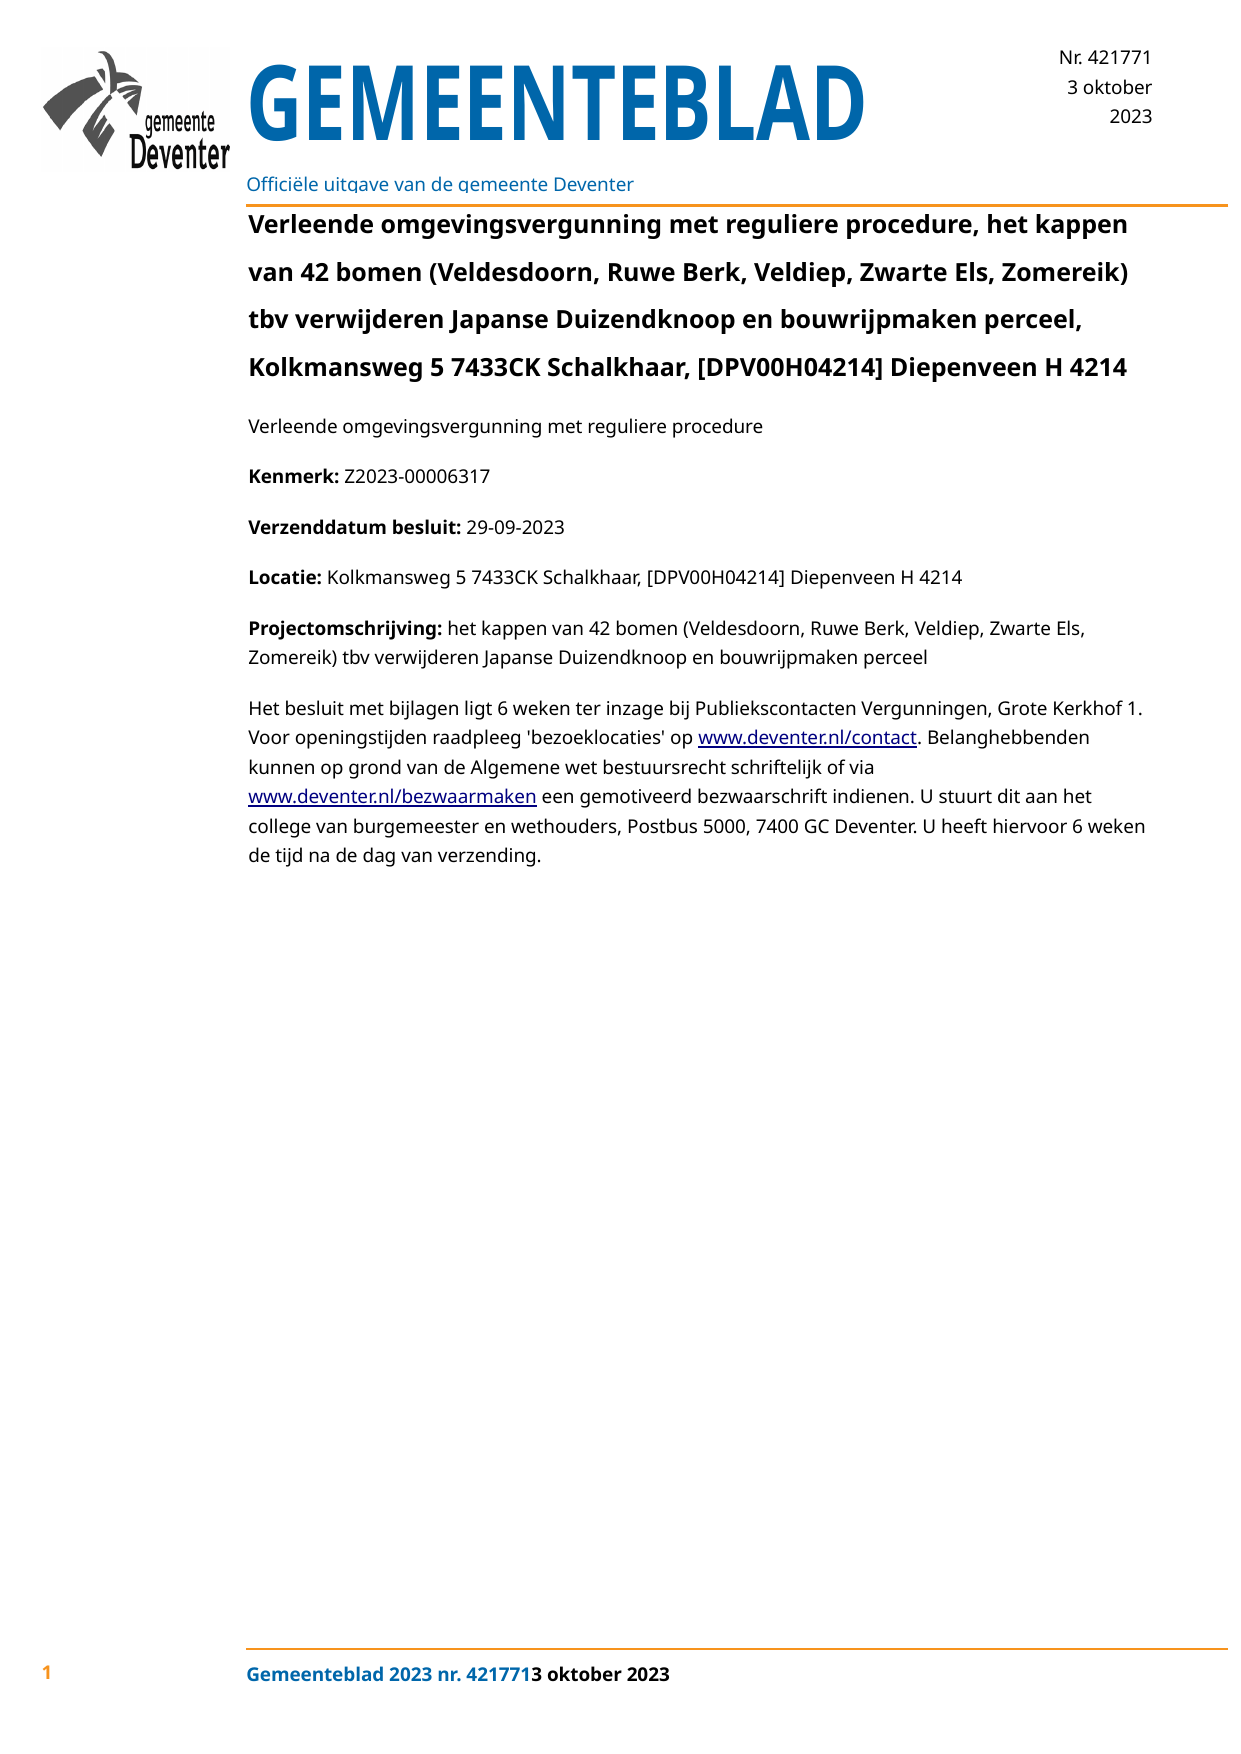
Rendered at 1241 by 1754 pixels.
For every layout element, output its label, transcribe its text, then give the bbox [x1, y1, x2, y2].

text Locatie: Kolkmansweg 5 7433CK Schalkhaar, [DPV00H04214] Diepenveen H 4214 [248, 564, 1152, 590]
text Projectomschrijving: het kappen van 42 bomen (Veldesdoorn, Ruwe Berk, Veldiep, Zwarte Els, Zomereik) tbv verwijderen Japanse Duizendknoop en bouwrijpmaken perceel [248, 615, 1152, 670]
text Kenmerk: Z2023-00006317 [248, 463, 1152, 489]
text Het besluit met bijlagen ligt 6 weken ter inzage bij Publiekscontacten Vergunningen, Grote Kerkhof 1. Voor openingstijden raadpleeg 'bezoeklocaties' op www.deventer.nl/contact. Belanghebbenden kunnen op grond van de Algemene wet bestuursrecht schriftelijk of via www.deventer.nl/bezwaarmaken een gemotiveerd bezwaarschrift indienen. U stuurt dit aan het college van burgemeester en wethouders, Postbus 5000, 7400 GC Deventer. U heeft hiervoor 6 weken de tijd na de dag van verzending. [248, 695, 1152, 868]
picture [41, 47, 231, 172]
text Verleende omgevingsvergunning met reguliere procedure [248, 413, 1152, 439]
text Verzenddatum besluit: 29-09-2023 [248, 514, 1152, 540]
text Verleende omgevingsvergunning met reguliere procedure, het kappen van 42 bomen (Veldesdoorn, Ruwe Berk, Veldiep, Zwarte Els, Zomereik) tbv verwijderen Japanse Duizendknoop en bouwrijpmaken perceel, Kolkmansweg 5 7433CK Schalkhaar, [DPV00H04214] Diepenveen H 4214 [248, 207, 1152, 384]
